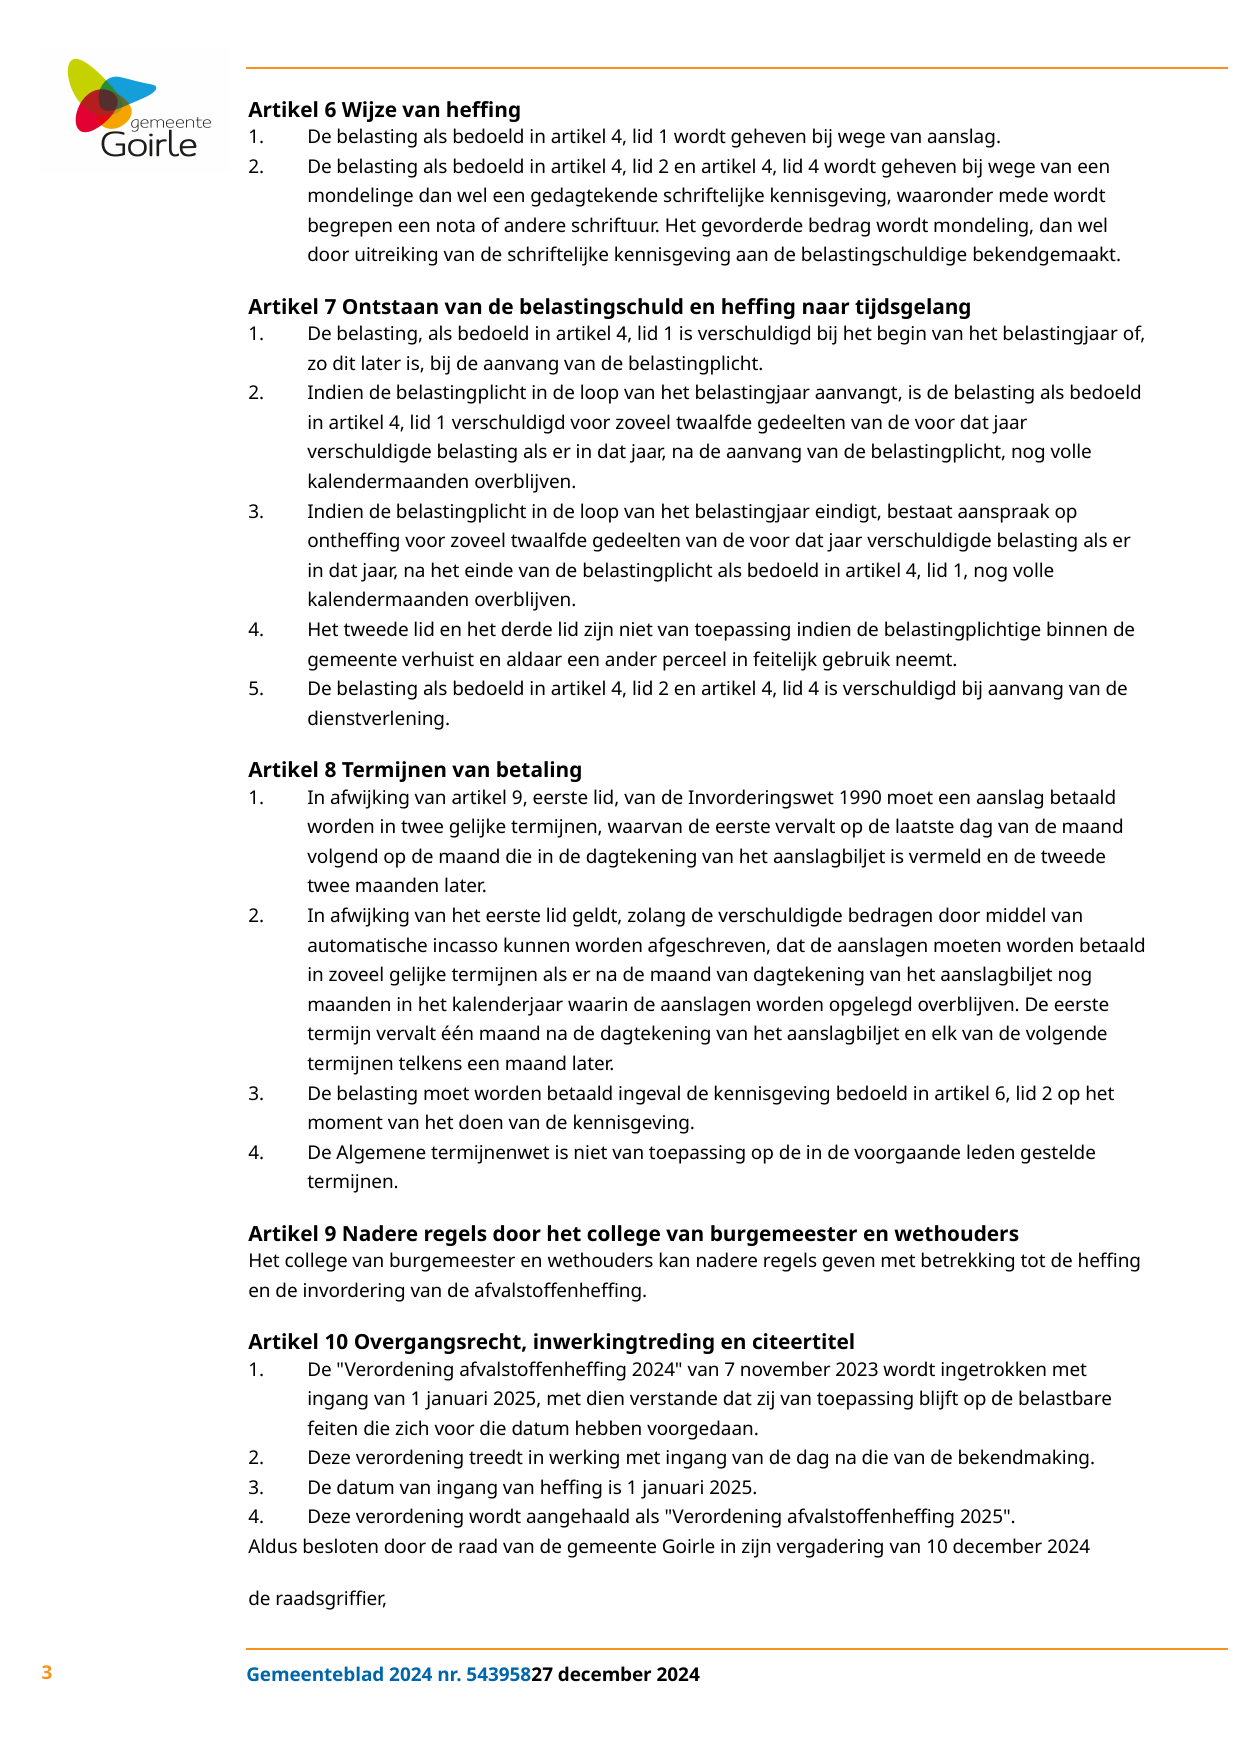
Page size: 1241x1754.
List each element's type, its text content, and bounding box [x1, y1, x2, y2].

text de raadsgriffier, [248, 1585, 1152, 1610]
text Het college van burgemeester en wethouders kan nadere regels geven met betrekking tot de heffing en de invordering van de afvalstoffenheffing. [248, 1247, 1152, 1303]
list Indien de belastingplicht in de loop van het belastingjaar eindigt, bestaat aanspraak op ontheffing voor zoveel twaalfde gedeelten van de voor dat jaar verschuldigde belasting als er in dat jaar, na het einde van de belastingplicht als bedoeld in artikel 4, lid 1, nog volle kalendermaanden overblijven. [248, 498, 1152, 612]
text Artikel 10 Overgangsrecht, inwerkingtreding en citeertitel [248, 1327, 1152, 1356]
picture [41, 47, 231, 172]
text Artikel 7 Ontstaan van de belastingschuld en heffing naar tijdsgelang [248, 292, 1152, 320]
list De belasting moet worden betaald ingeval de kennisgeving bedoeld in artikel 6, lid 2 op het moment van het doen van de kennisgeving. [248, 1080, 1152, 1135]
list De belasting als bedoeld in artikel 4, lid 2 en artikel 4, lid 4 wordt geheven bij wege van een mondelinge dan wel een gedagtekende schriftelijke kennisgeving, waaronder mede wordt begrepen een nota of andere schriftuur. Het gevorderde bedrag wordt mondeling, dan wel door uitreiking van de schriftelijke kennisgeving aan de belastingschuldige bekendgemaakt. [248, 153, 1152, 267]
list De belasting, als bedoeld in artikel 4, lid 1 is verschuldigd bij het begin van het belastingjaar of, zo dit later is, bij de aanvang van de belastingplicht. [248, 320, 1152, 376]
list De "Verordening afvalstoffenheffing 2024" van 7 november 2023 wordt ingetrokken met ingang van 1 januari 2025, met dien verstande dat zij van toepassing blijft op de belastbare feiten die zich voor die datum hebben voorgedaan. [248, 1356, 1152, 1441]
text Aldus besloten door de raad van de gemeente Goirle in zijn vergadering van 10 december 2024 [248, 1533, 1152, 1559]
list De belasting als bedoeld in artikel 4, lid 1 wordt geheven bij wege van aanslag. [248, 123, 1152, 149]
text Artikel 8 Termijnen van betaling [248, 755, 1152, 784]
list Deze verordening treedt in werking met ingang van de dag na die van de bekendmaking. [248, 1444, 1152, 1470]
list Het tweede lid en het derde lid zijn niet van toepassing indien de belastingplichtige binnen de gemeente verhuist en aldaar een ander perceel in feitelijk gebruik neemt. [248, 616, 1152, 672]
text Artikel 6 Wijze van heffing [248, 95, 1152, 123]
text Artikel 9 Nadere regels door het college van burgemeester en wethouders [248, 1219, 1152, 1247]
list In afwijking van artikel 9, eerste lid, van de Invorderingswet 1990 moet een aanslag betaald worden in twee gelijke termijnen, waarvan de eerste vervalt op de laatste dag van de maand volgend op de maand die in de dagtekening van het aanslagbiljet is vermeld en de tweede twee maanden later. [248, 784, 1152, 898]
list De datum van ingang van heffing is 1 januari 2025. [248, 1474, 1152, 1500]
list Deze verordening wordt aangehaald als "Verordening afvalstoffenheffing 2025". [248, 1504, 1152, 1529]
list De Algemene termijnenwet is niet van toepassing op de in de voorgaande leden gestelde termijnen. [248, 1139, 1152, 1194]
list De belasting als bedoeld in artikel 4, lid 2 en artikel 4, lid 4 is verschuldigd bij aanvang van de dienstverlening. [248, 675, 1152, 731]
list In afwijking van het eerste lid geldt, zolang de verschuldigde bedragen door middel van automatische incasso kunnen worden afgeschreven, dat de aanslagen moeten worden betaald in zoveel gelijke termijnen als er na de maand van dagtekening van het aanslagbiljet nog maanden in het kalenderjaar waarin de aanslagen worden opgelegd overblijven. De eerste termijn vervalt één maand na de dagtekening van het aanslagbiljet en elk van de volgende termijnen telkens een maand later. [248, 902, 1152, 1076]
list Indien de belastingplicht in de loop van het belastingjaar aanvangt, is de belasting als bedoeld in artikel 4, lid 1 verschuldigd voor zoveel twaalfde gedeelten van de voor dat jaar verschuldigde belasting als er in dat jaar, na de aanvang van de belastingplicht, nog volle kalendermaanden overblijven. [248, 379, 1152, 494]
